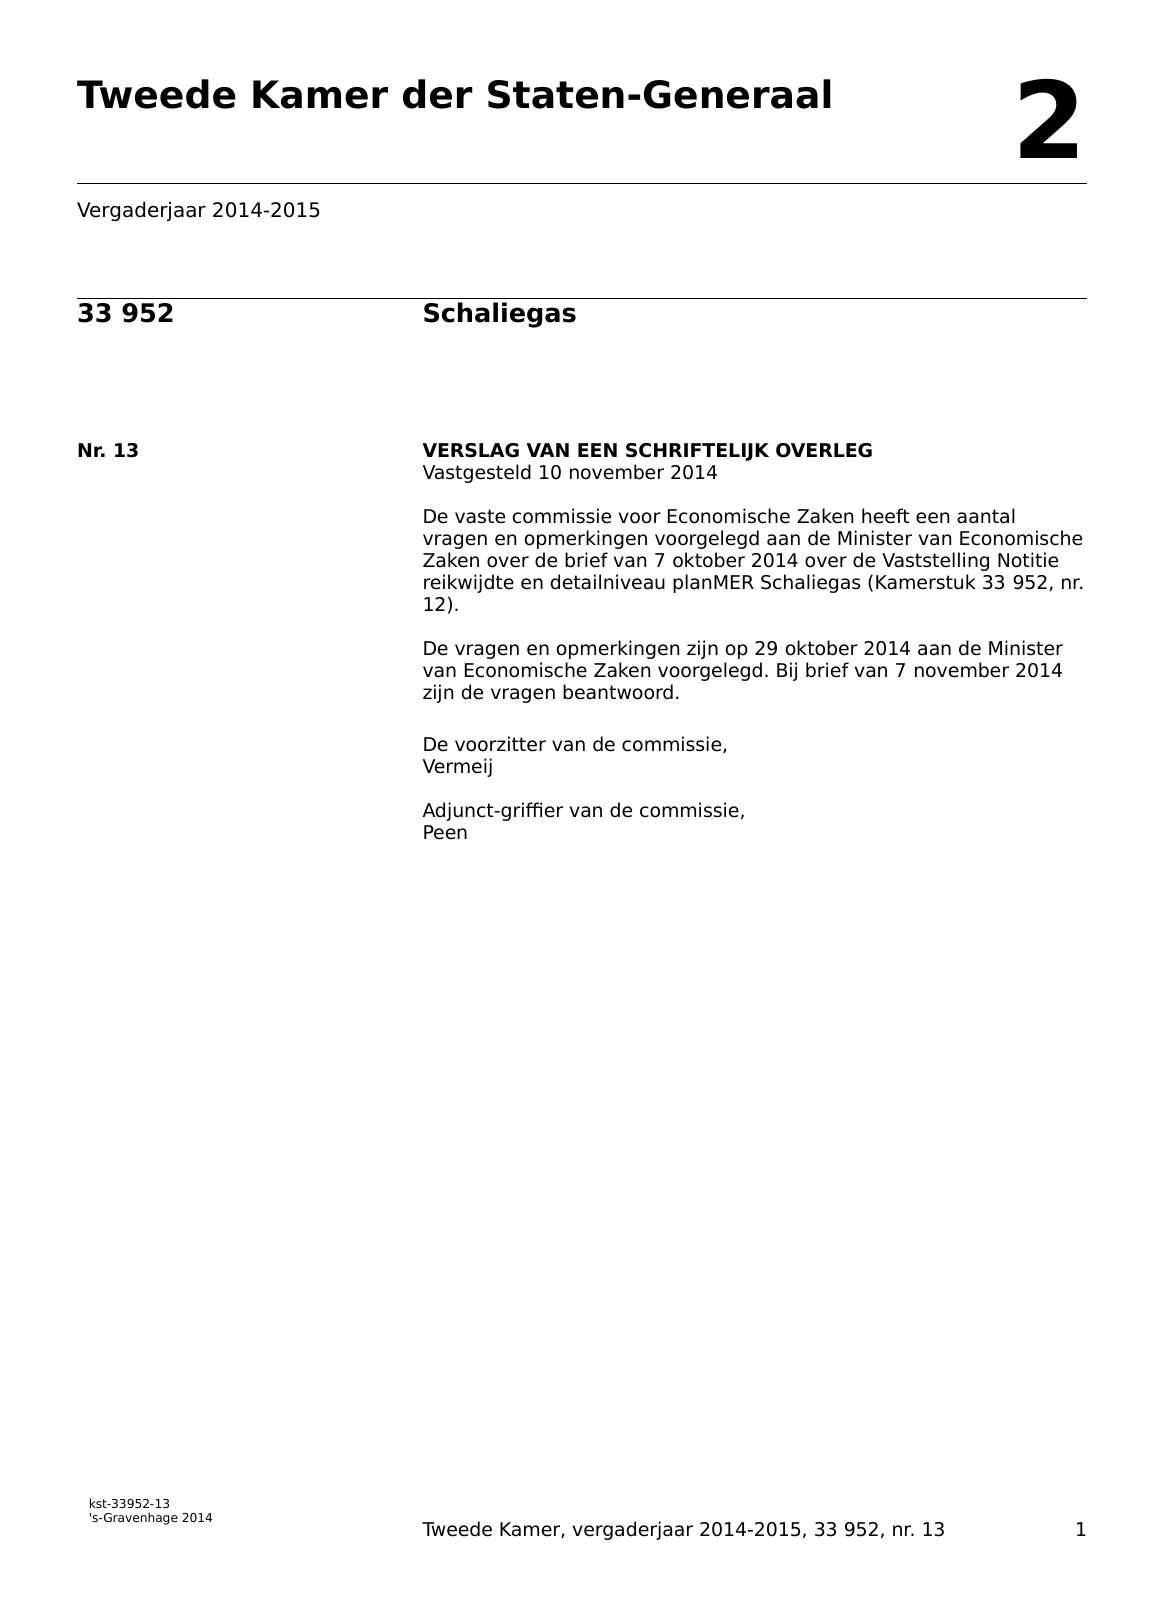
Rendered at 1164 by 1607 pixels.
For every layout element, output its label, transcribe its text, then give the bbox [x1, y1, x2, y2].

subtitle 33 952 Schaliegas [77, 299, 1087, 329]
text Adjunct-griffier van de commissie, Peen [422, 800, 1087, 844]
text De vragen en opmerkingen zijn op 29 oktober 2014 aan de Minister van Economische Zaken voorgelegd. Bij brief van 7 november 2014 zijn de vragen beantwoord. [422, 638, 1087, 704]
text De vaste commissie voor Economische Zaken heeft een aantal vragen en opmerkingen voorgelegd aan de Minister van Economische Zaken over de brief van 7 oktober 2014 over de Vaststelling Notitie reikwijdte en detailniveau planMER Schaliegas (Kamerstuk 33 952, nr. 12). [422, 506, 1087, 616]
subtitle Nr. 13 VERSLAG VAN EEN SCHRIFTELIJK OVERLEG [77, 440, 1087, 462]
table_header Tweede Kamer der Staten-Generaal [77, 59, 886, 183]
text De voorzitter van de commissie, Vermeij [422, 734, 1087, 778]
text 's-Gravenhage 2014 [88, 1511, 323, 1525]
text kst-33952-13 [88, 1497, 323, 1511]
table_cell Vergaderjaar 2014-2015 [77, 184, 1087, 298]
table_header 2 [886, 59, 1087, 183]
text Vastgesteld 10 november 2014 [422, 462, 1087, 484]
